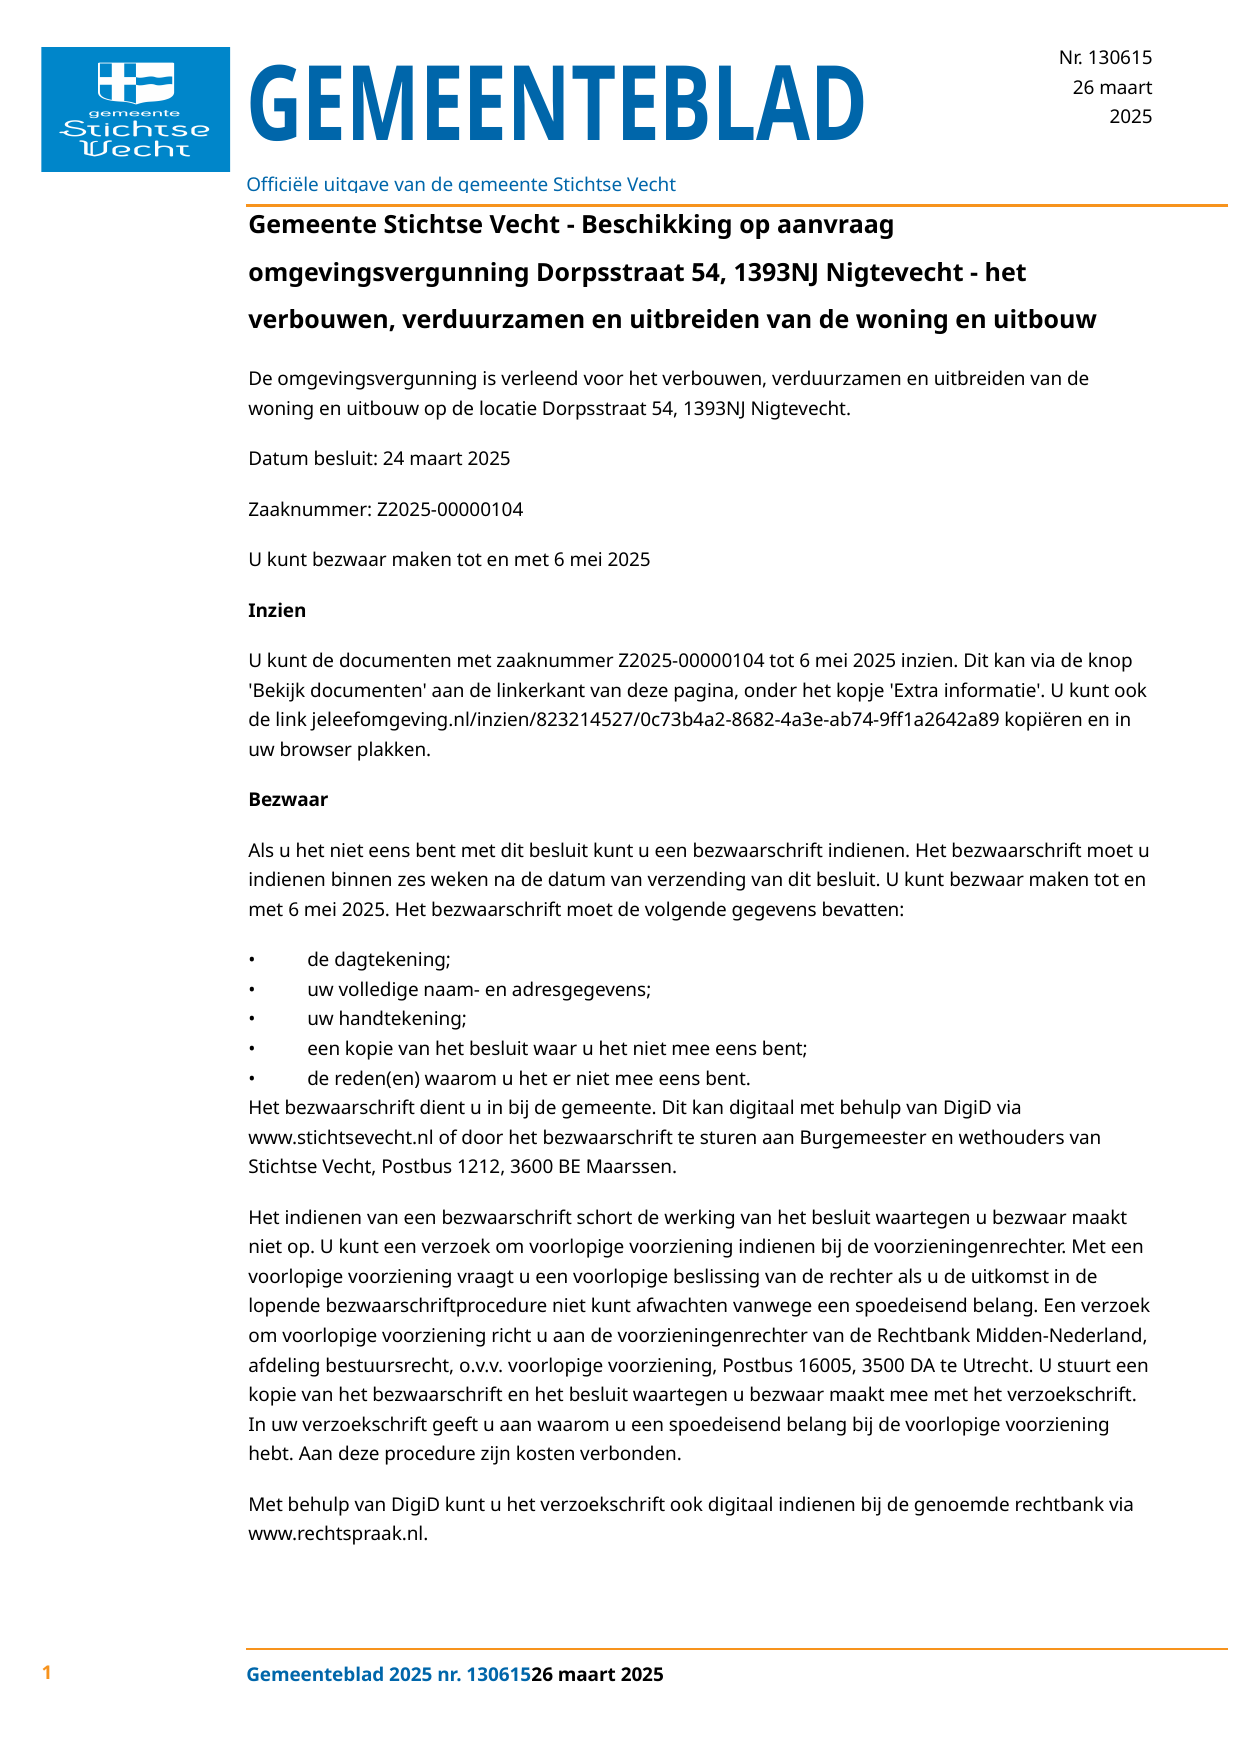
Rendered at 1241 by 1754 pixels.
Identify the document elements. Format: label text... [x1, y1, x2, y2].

list uw handtekening; [248, 1006, 1152, 1031]
text Datum besluit: 24 maart 2025 [248, 446, 1152, 471]
list uw volledige naam- en adresgegevens; [248, 976, 1152, 1002]
list een kopie van het besluit waar u het niet mee eens bent; [248, 1035, 1152, 1061]
list de reden(en) waarom u het er niet mee eens bent. [248, 1065, 1152, 1090]
text U kunt bezwaar maken tot en met 6 mei 2025 [248, 546, 1152, 572]
text Bezwaar [248, 786, 1152, 812]
text Inzien [248, 597, 1152, 622]
text Het indienen van een bezwaarschrift schort de werking van het besluit waartegen u bezwaar maakt niet op. U kunt een verzoek om voorlopige voorziening indienen bij de voorzieningenrechter. Met een voorlopige voorziening vraagt u een voorlopige beslissing van de rechter als u de uitkomst in de lopende bezwaarschriftprocedure niet kunt afwachten vanwege een spoedeisend belang. Een verzoek om voorlopige voorziening richt u aan de voorzieningenrechter van de Rechtbank Midden-Nederland, afdeling bestuursrecht, o.v.v. voorlopige voorziening, Postbus 16005, 3500 DA te Utrecht. U stuurt een kopie van het bezwaarschrift en het besluit waartegen u bezwaar maakt mee met het verzoekschrift. In uw verzoekschrift geeft u aan waarom u een spoedeisend belang bij de voorlopige voorziening hebt. Aan deze procedure zijn kosten verbonden. [248, 1204, 1152, 1466]
text De omgevingsvergunning is verleend voor het verbouwen, verduurzamen en uitbreiden van de woning en uitbouw op de locatie Dorpsstraat 54, 1393NJ Nigtevecht. [248, 366, 1152, 421]
text Het bezwaarschrift dient u in bij de gemeente. Dit kan digitaal met behulp van DigiD via www.stichtsevecht.nl of door het bezwaarschrift te sturen aan Burgemeester en wethouders van Stichtse Vecht, Postbus 1212, 3600 BE Maarssen. [248, 1094, 1152, 1179]
picture [137, 63, 174, 103]
text Met behulp van DigiD kunt u het verzoekschrift ook digitaal indienen bij de genoemde rechtbank via www.rechtspraak.nl. [248, 1491, 1152, 1546]
text Gemeente Stichtse Vecht - Beschikking op aanvraag omgevingsvergunning Dorpsstraat 54, 1393NJ Nigtevecht - het verbouwen, verduurzamen en uitbreiden van de woning en uitbouw [248, 207, 1152, 336]
list de dagtekening; [248, 946, 1152, 972]
text U kunt de documenten met zaaknummer Z2025-00000104 tot 6 mei 2025 inzien. Dit kan via de knop 'Bekijk documenten' aan de linkerkant van deze pagina, onder het kopje 'Extra informatie'. U kunt ook de link jeleefomgeving.nl/inzien/823214527/0c73b4a2-8682-4a3e-ab74-9ff1a2642a89 kopiëren en in uw browser plakken. [248, 647, 1152, 762]
text Zaaknummer: Z2025-00000104 [248, 496, 1152, 522]
picture [99, 63, 135, 101]
text Als u het niet eens bent met dit besluit kunt u een bezwaarschrift indienen. Het bezwaarschrift moet u indienen binnen zes weken na de datum van verzending van dit besluit. U kunt bezwaar maken tot en met 6 mei 2025. Het bezwaarschrift moet de volgende gegevens bevatten: [248, 837, 1152, 922]
